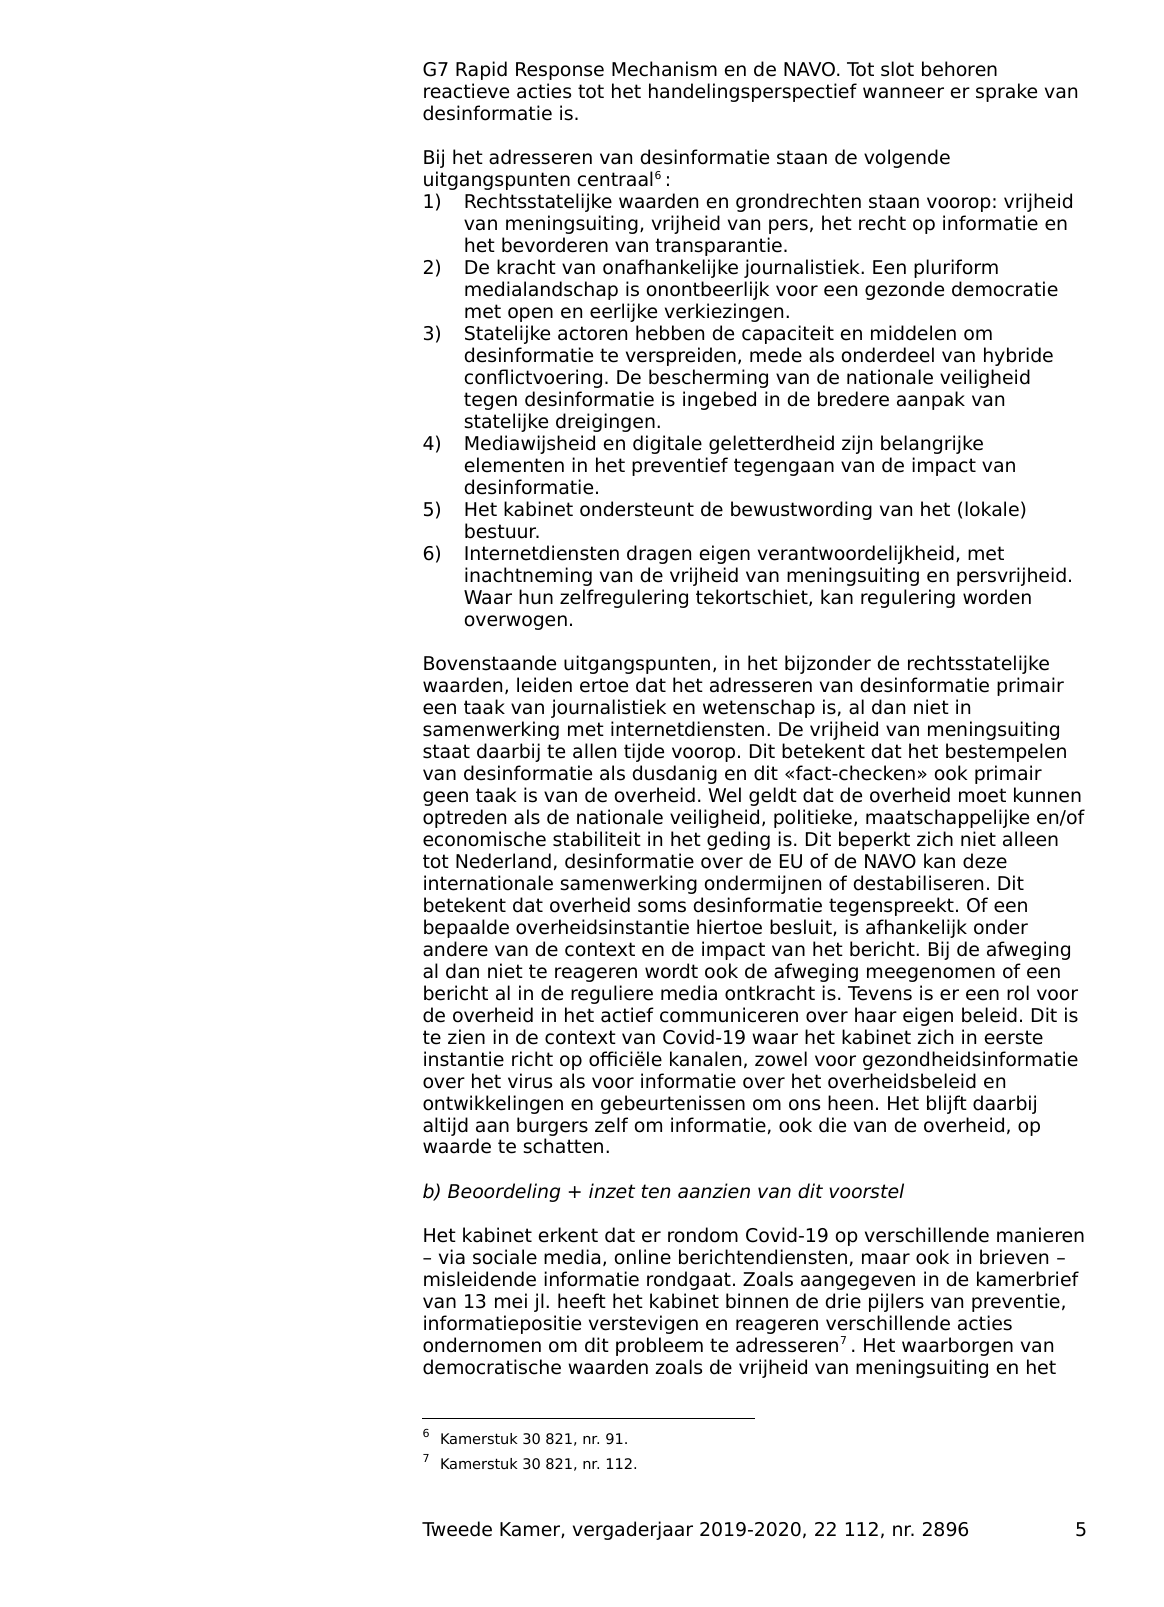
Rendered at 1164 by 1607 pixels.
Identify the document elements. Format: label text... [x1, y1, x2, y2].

text Bij het adresseren van desinformatie staan de volgende uitgangspunten centraal: [422, 147, 1087, 191]
text Bovenstaande uitgangspunten, in het bijzonder de rechtsstatelijke waarden, leiden ertoe dat het adresseren van desinformatie primair een taak van journalistiek en wetenschap is, al dan niet in samenwerking met internetdiensten. De vrijheid van meningsuiting staat daarbij te allen tijde voorop. Dit betekent dat het bestempelen van desinformatie als dusdanig en dit «fact-checken» ook primair geen taak is van de overheid. Wel geldt dat de overheid moet kunnen optreden als de nationale veiligheid, politieke, maatschappelijke en/of economische stabiliteit in het geding is. Dit beperkt zich niet alleen tot Nederland, desinformatie over de EU of de NAVO kan deze internationale samenwerking ondermijnen of destabiliseren. Dit betekent dat overheid soms desinformatie tegenspreekt. Of een bepaalde overheidsinstantie hiertoe besluit, is afhankelijk onder andere van de context en de impact van het bericht. Bij de afweging al dan niet te reageren wordt ook de afweging meegenomen of een bericht al in de reguliere media ontkracht is. Tevens is er een rol voor de overheid in het actief communiceren over haar eigen beleid. Dit is te zien in de context van Covid-19 waar het kabinet zich in eerste instantie richt op officiële kanalen, zowel voor gezondheidsinformatie over het virus als voor informatie over het overheidsbeleid en ontwikkelingen en gebeurtenissen om ons heen. Het blijft daarbij altijd aan burgers zelf om informatie, ook die van de overheid, op waarde te schatten. [422, 653, 1087, 1158]
text 2) De kracht van onafhankelijke journalistiek. Een pluriform medialandschap is onontbeerlijk voor een gezonde democratie met open en eerlijke verkiezingen. [422, 257, 1087, 323]
subtitle b) Beoordeling + inzet ten aanzien van dit voorstel [422, 1181, 1087, 1203]
text 6) Internetdiensten dragen eigen verantwoordelijkheid, met inachtneming van de vrijheid van meningsuiting en persvrijheid. Waar hun zelfregulering tekortschiet, kan regulering worden overwogen. [422, 543, 1087, 631]
text Het kabinet erkent dat er rondom Covid-19 op verschillende manieren – via sociale media, online berichtendiensten, maar ook in brieven – misleidende informatie rondgaat. Zoals aangegeven in de kamerbrief van 13 mei jl. heeft het kabinet binnen de drie pijlers van preventie, informatiepositie verstevigen en reageren verschillende acties ondernomen om dit probleem te adresseren. Het waarborgen van democratische waarden zoals de vrijheid van meningsuiting en het [422, 1225, 1087, 1379]
text 5) Het kabinet ondersteunt de bewustwording van het (lokale) bestuur. [422, 499, 1087, 543]
text 3) Statelijke actoren hebben de capaciteit en middelen om desinformatie te verspreiden, mede als onderdeel van hybride conflictvoering. De bescherming van de nationale veiligheid tegen desinformatie is ingebed in de bredere aanpak van statelijke dreigingen. [422, 323, 1087, 433]
text Kamerstuk 30 821, nr. 91. [422, 1427, 1087, 1449]
text Kamerstuk 30 821, nr. 112. [422, 1452, 1087, 1474]
text 4) Mediawijsheid en digitale geletterdheid zijn belangrijke elementen in het preventief tegengaan van de impact van desinformatie. [422, 433, 1087, 499]
text 1) Rechtsstatelijke waarden en grondrechten staan voorop: vrijheid van meningsuiting, vrijheid van pers, het recht op informatie en het bevorderen van transparantie. [422, 191, 1087, 257]
text G7 Rapid Response Mechanism en de NAVO. Tot slot behoren reactieve acties tot het handelingsperspectief wanneer er sprake van desinformatie is. [422, 59, 1087, 125]
